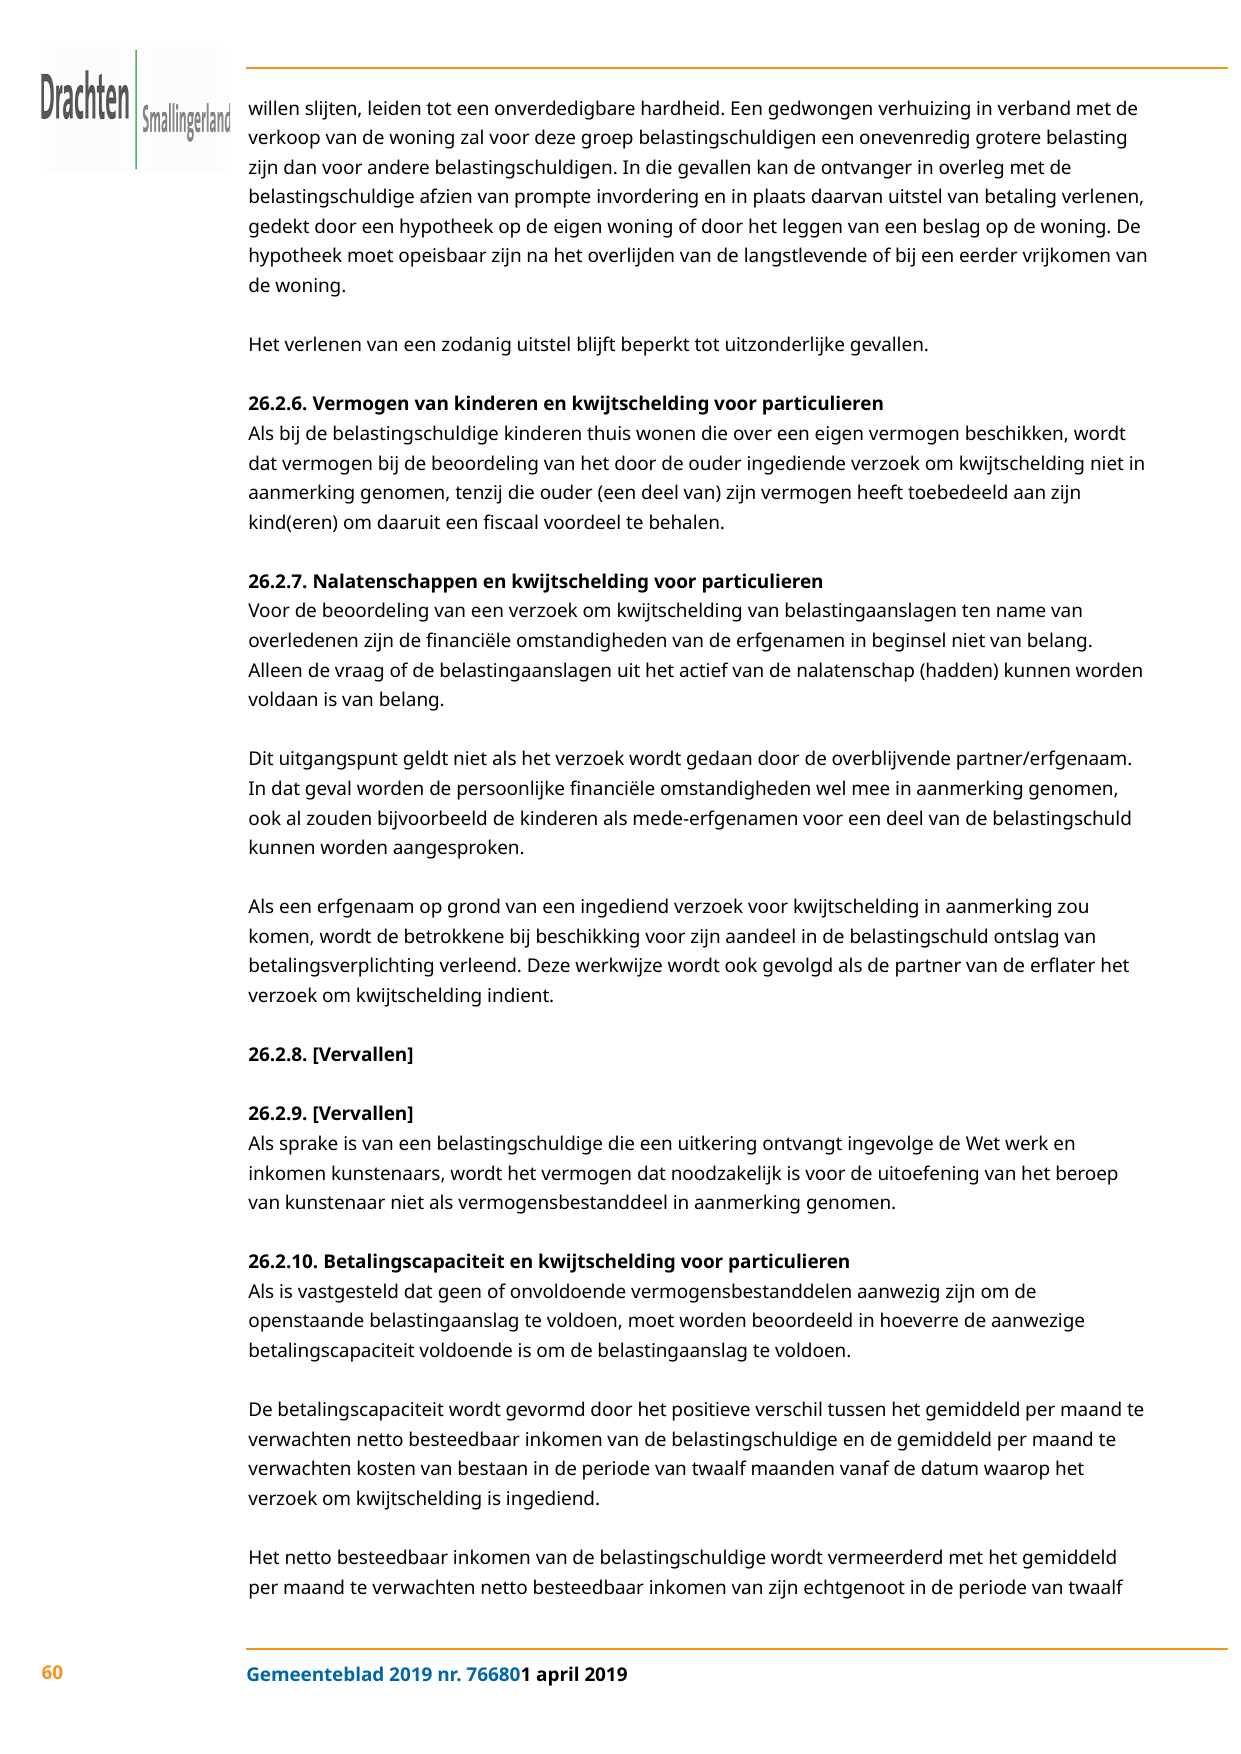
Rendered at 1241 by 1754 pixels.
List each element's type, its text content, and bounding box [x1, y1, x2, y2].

text Als sprake is van een belastingschuldige die een uitkering ontvangt ingevolge de Wet werk en inkomen kunstenaars, wordt het vermogen dat noodzakelijk is voor de uitoefening van het beroep van kunstenaar niet als vermogensbestanddeel in aanmerking genomen. [248, 1130, 1152, 1215]
text Het netto besteedbaar inkomen van de belastingschuldige wordt vermeerderd met het gemiddeld per maand te verwachten netto besteedbaar inkomen van zijn echtgenoot in de periode van twaalf [248, 1544, 1152, 1600]
text 26.2.8. [Vervallen] [248, 1041, 1152, 1067]
text Als is vastgesteld dat geen of onvoldoende vermogensbestanddelen aanwezig zijn om de openstaande belastingaanslag te voldoen, moet worden beoordeeld in hoeverre de aanwezige betalingscapaciteit voldoende is om de belastingaanslag te voldoen. [248, 1278, 1152, 1363]
text Als een erfgenaam op grond van een ingediend verzoek voor kwijtschelding in aanmerking zou komen, wordt de betrokkene bij beschikking voor zijn aandeel in de belastingschuld ontslag van betalingsverplichting verleend. Deze werkwijze wordt ook gevolgd als de partner van de erflater het verzoek om kwijtschelding indient. [248, 893, 1152, 1008]
text 26.2.7. Nalatenschappen en kwijtschelding voor particulieren [248, 568, 1152, 594]
text Het verlenen van een zodanig uitstel blijft beperkt tot uitzonderlijke gevallen. [248, 331, 1152, 357]
text willen slijten, leiden tot een onverdedigbare hardheid. Een gedwongen verhuizing in verband met de verkoop van de woning zal voor deze groep belastingschuldigen een onevenredig grotere belasting zijn dan voor andere belastingschuldigen. In die gevallen kan de ontvanger in overleg met de belastingschuldige afzien van prompte invordering en in plaats daarvan uitstel van betaling verlenen, gedekt door een hypotheek op de eigen woning of door het leggen van een beslag op de woning. De hypotheek moet opeisbaar zijn na het overlijden van de langstlevende of bij een eerder vrijkomen van de woning. [248, 95, 1152, 298]
text 26.2.6. Vermogen van kinderen en kwijtschelding voor particulieren [248, 391, 1152, 416]
text De betalingscapaciteit wordt gevormd door het positieve verschil tussen het gemiddeld per maand te verwachten netto besteedbaar inkomen van de belastingschuldige en de gemiddeld per maand te verwachten kosten van bestaan in de periode van twaalf maanden vanaf de datum waarop het verzoek om kwijtschelding is ingediend. [248, 1396, 1152, 1511]
text Als bij de belastingschuldige kinderen thuis wonen die over een eigen vermogen beschikken, wordt dat vermogen bij de beoordeling van het door de ouder ingediende verzoek om kwijtschelding niet in aanmerking genomen, tenzij die ouder (een deel van) zijn vermogen heeft toebedeeld aan zijn kind(eren) om daaruit een fiscaal voordeel te behalen. [248, 420, 1152, 535]
picture [41, 47, 231, 172]
text 26.2.9. [Vervallen] [248, 1101, 1152, 1126]
text Voor de beoordeling van een verzoek om kwijtschelding van belastingaanslagen ten name van overledenen zijn de financiële omstandigheden van de erfgenamen in beginsel niet van belang. Alleen de vraag of de belastingaanslagen uit het actief van de nalatenschap (hadden) kunnen worden voldaan is van belang. [248, 598, 1152, 712]
text Dit uitgangspunt geldt niet als het verzoek wordt gedaan door de overblijvende partner/erfgenaam. In dat geval worden de persoonlijke financiële omstandigheden wel mee in aanmerking genomen, ook al zouden bijvoorbeeld de kinderen als mede-erfgenamen voor een deel van de belastingschuld kunnen worden aangesproken. [248, 746, 1152, 860]
text 26.2.10. Betalingscapaciteit en kwijtschelding voor particulieren [248, 1248, 1152, 1274]
